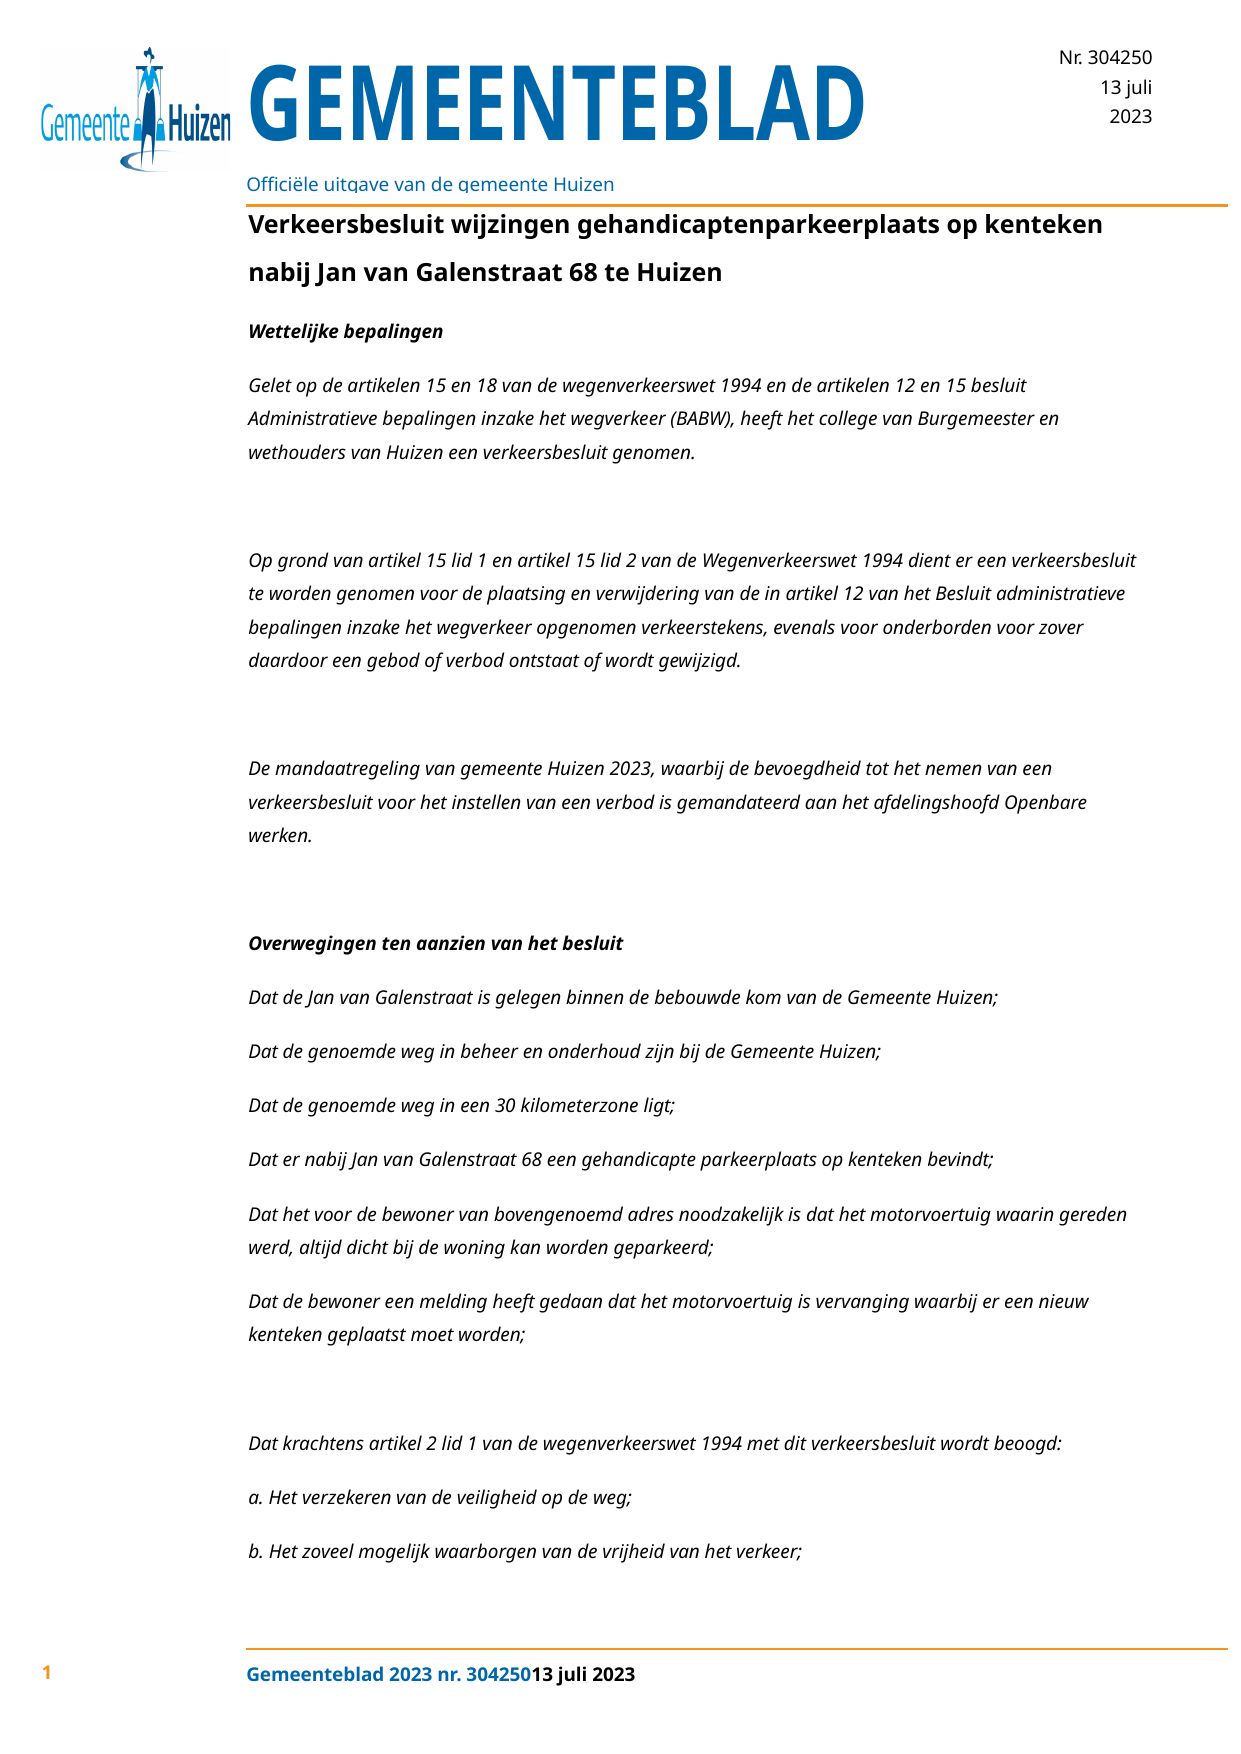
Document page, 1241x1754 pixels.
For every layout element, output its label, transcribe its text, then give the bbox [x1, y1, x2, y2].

text Dat het voor de bewoner van bovengenoemd adres noodzakelijk is dat het motorvoertuig waarin gereden werd, altijd dicht bij de woning kan worden geparkeerd; [248, 1201, 1152, 1260]
picture [41, 47, 231, 172]
text Gelet op de artikelen 15 en 18 van de wegenverkeerswet 1994 en de artikelen 12 en 15 besluit Administratieve bepalingen inzake het wegverkeer (BABW), heeft het college van Burgemeester en wethouders van Huizen een verkeersbesluit genomen. [248, 372, 1152, 464]
text Dat de Jan van Galenstraat is gelegen binnen de bebouwde kom van de Gemeente Huizen; [248, 984, 1152, 1010]
text Dat de genoemde weg in een 30 kilometerzone ligt; [248, 1093, 1152, 1118]
text b. Het zoveel mogelijk waarborgen van de vrijheid van het verkeer; [248, 1538, 1152, 1564]
text Overwegingen ten aanzien van het besluit [248, 930, 1152, 956]
text Dat de genoemde weg in beheer en onderhoud zijn bij de Gemeente Huizen; [248, 1038, 1152, 1064]
text Dat er nabij Jan van Galenstraat 68 een gehandicapte parkeerplaats op kenteken bevindt; [248, 1147, 1152, 1172]
text Verkeersbesluit wijzingen gehandicaptenparkeerplaats op kenteken nabij Jan van Galenstraat 68 te Huizen [248, 207, 1152, 288]
text a. Het verzekeren van de veiligheid op de weg; [248, 1484, 1152, 1509]
text De mandaatregeling van gemeente Huizen 2023, waarbij de bevoegdheid tot het nemen van een verkeersbesluit voor het instellen van een verbod is gemandateerd aan het afdelingshoofd Openbare werken. [248, 755, 1152, 848]
text Dat de bewoner een melding heeft gedaan dat het motorvoertuig is vervanging waarbij er een nieuw kenteken geplaatst moet worden; [248, 1288, 1152, 1347]
text Op grond van artikel 15 lid 1 en artikel 15 lid 2 van de Wegenverkeerswet 1994 dient er een verkeersbesluit te worden genomen voor de plaatsing en verwijdering van de in artikel 12 van het Besluit administratieve bepalingen inzake het wegverkeer opgenomen verkeerstekens, evenals voor onderborden voor zover daardoor een gebod of verbod ontstaat of wordt gewijzigd. [248, 547, 1152, 673]
text Wettelijke bepalingen [248, 318, 1152, 344]
text Dat krachtens artikel 2 lid 1 van de wegenverkeerswet 1994 met dit verkeersbesluit wordt beoogd: [248, 1430, 1152, 1456]
